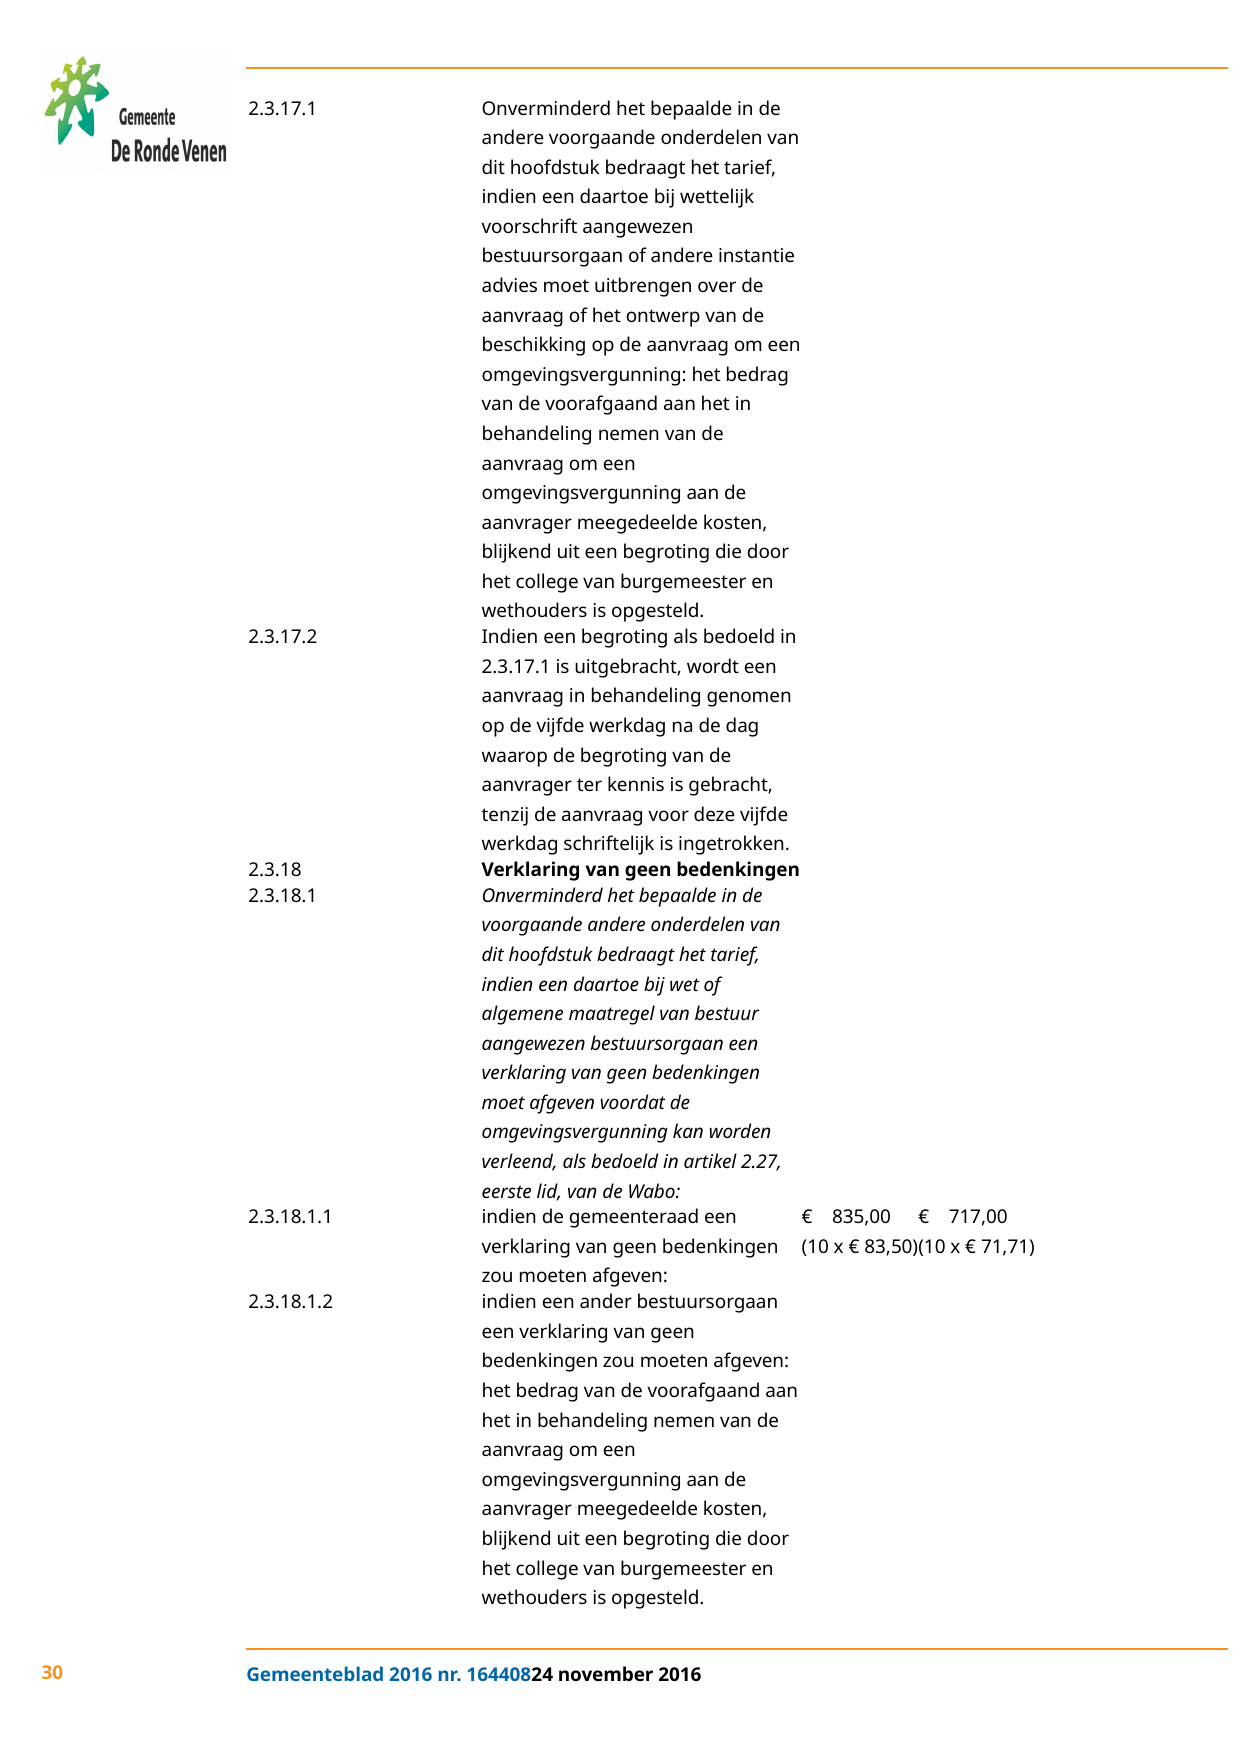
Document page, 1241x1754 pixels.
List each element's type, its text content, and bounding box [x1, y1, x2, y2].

table_cell Indien een begroting als bedoeld in 2.3.17.1 is uitgebracht, wordt een aanvraag in behandeling genomen op de vijfde werkdag na de dag waarop de begroting van de aanvrager ter kennis is gebracht, tenzij de aanvraag voor deze vijfde werkdag schriftelijk is ingetrokken. [481, 624, 801, 856]
table_cell [918, 1289, 1152, 1610]
table_cell 2.3.18.1.1 [248, 1204, 481, 1288]
table_cell [801, 1289, 918, 1610]
table_cell Onverminderd het bepaalde in de andere voorgaande onderdelen van dit hoofdstuk bedraagt het tarief, indien een daartoe bij wettelijk voorschrift aangewezen bestuursorgaan of andere instantie advies moet uitbrengen over de aanvraag of het ontwerp van de beschikking op de aanvraag om een omgevingsvergunning: het bedrag van de voorafgaand aan het in behandeling nemen van de aanvraag om een omgevingsvergunning aan de aanvrager meegedeelde kosten, blijkend uit een begroting die door het college van burgemeester en wethouders is opgesteld. [481, 95, 801, 623]
table_cell € 835,00 (10 x € 83,50) [801, 1204, 918, 1288]
table_cell 2.3.18 [248, 856, 481, 882]
table_cell 2.3.17.1 [248, 95, 481, 623]
table_cell indien een ander bestuursorgaan een verklaring van geen bedenkingen zou moeten afgeven: het bedrag van de voorafgaand aan het in behandeling nemen van de aanvraag om een omgevingsvergunning aan de aanvrager meegedeelde kosten, blijkend uit een begroting die door het college van burgemeester en wethouders is opgesteld. [481, 1289, 801, 1610]
table_cell [918, 882, 1152, 1203]
table_cell [801, 95, 918, 623]
table_cell [801, 856, 918, 882]
table_cell [918, 624, 1152, 856]
picture [41, 47, 231, 172]
table_cell [801, 624, 918, 856]
table_cell indien de gemeenteraad een verklaring van geen bedenkingen zou moeten afgeven: [481, 1204, 801, 1288]
table_cell € 717,00 (10 x € 71,71) [918, 1204, 1152, 1288]
table_cell Onverminderd het bepaalde in de voorgaande andere onderdelen van dit hoofdstuk bedraagt het tarief, indien een daartoe bij wet of algemene maatregel van bestuur aangewezen bestuursorgaan een verklaring van geen bedenkingen moet afgeven voordat de omgevingsvergunning kan worden verleend, als bedoeld in artikel 2.27, eerste lid, van de Wabo: [481, 882, 801, 1203]
table_cell 2.3.17.2 [248, 624, 481, 856]
table_cell [918, 95, 1152, 623]
table_cell [918, 856, 1152, 882]
table_cell [801, 882, 918, 1203]
table_cell 2.3.18.1 [248, 882, 481, 1203]
table_cell 2.3.18.1.2 [248, 1289, 481, 1610]
table_cell Verklaring van geen bedenkingen [481, 856, 801, 882]
